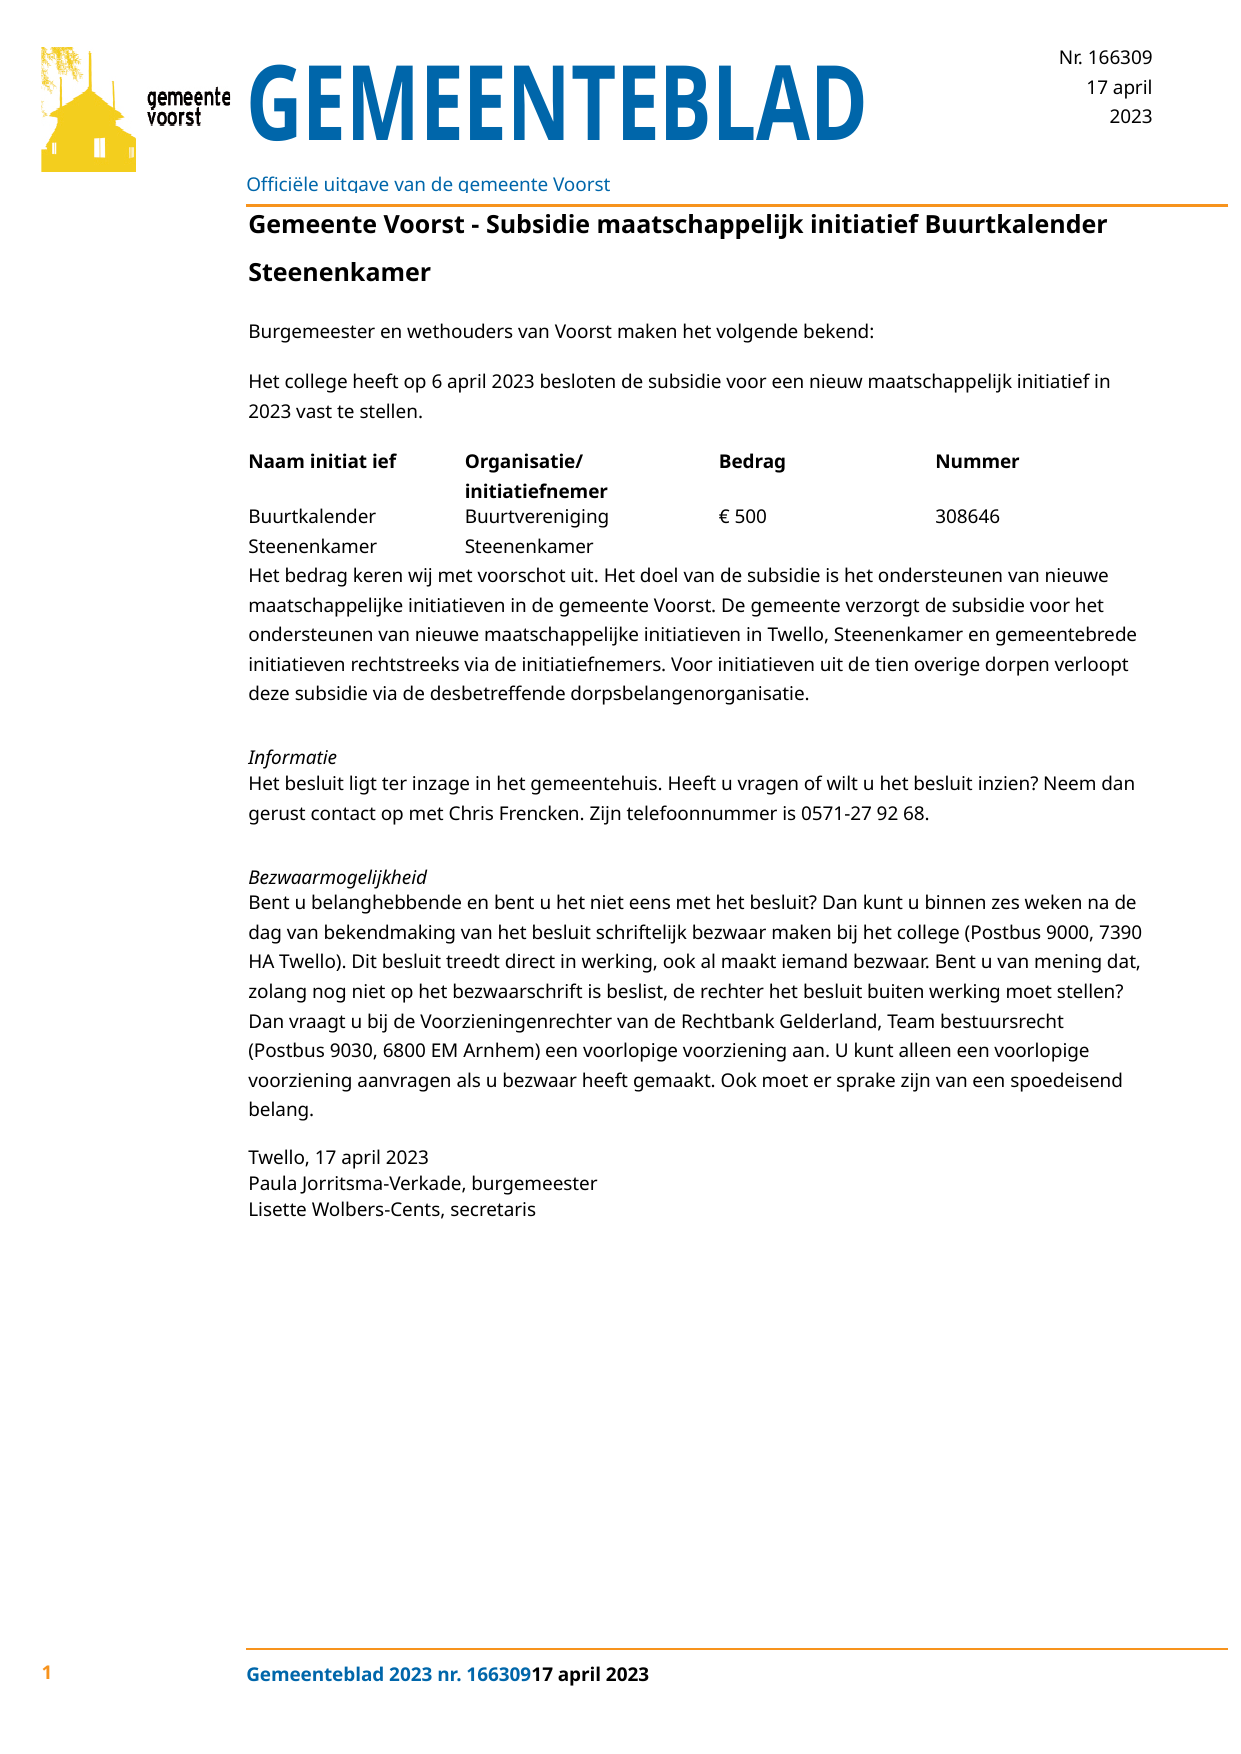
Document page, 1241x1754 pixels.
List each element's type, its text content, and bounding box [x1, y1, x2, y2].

text Het bedrag keren wij met voorschot uit. Het doel van de subsidie is het ondersteunen van nieuwe maatschappelijke initiatieven in de gemeente Voorst. De gemeente verzorgt de subsidie voor het ondersteunen van nieuwe maatschappelijke initiatieven in Twello, Steenenkamer en gemeentebrede initiatieven rechtstreeks via de initiatiefnemers. Voor initiatieven uit de tien overige dorpen verloopt deze subsidie via de desbetreffende dorpsbelangenorganisatie. [248, 562, 1152, 706]
text Het college heeft op 6 april 2023 besloten de subsidie voor een nieuw maatschappelijk initiatief in 2023 vast te stellen. [248, 368, 1152, 424]
table_header Nummer [935, 449, 1152, 504]
text Lisette Wolbers-Cents, secretaris [248, 1196, 1152, 1222]
picture [41, 47, 231, 172]
table_header Bedrag [719, 449, 935, 504]
text Het besluit ligt ter inzage in het gemeentehuis. Heeft u vragen of wilt u het besluit inzien? Neem dan gerust contact op met Chris Frencken. Zijn telefoonnummer is 0571-27 92 68. [248, 770, 1152, 826]
table_cell € 500 [719, 504, 935, 559]
table_cell Buurtkalender Steenenkamer [248, 504, 464, 559]
table_header Organisatie/initiatiefnemer [465, 449, 719, 504]
text Bezwaarmogelijkheid [248, 864, 1152, 889]
table_cell 308646 [935, 504, 1152, 559]
text Gemeente Voorst - Subsidie maatschappelijk initiatief Buurtkalender Steenenkamer [248, 207, 1152, 288]
text Paula Jorritsma-Verkade, burgemeester [248, 1170, 1152, 1196]
text Burgemeester en wethouders van Voorst maken het volgende bekend: [248, 318, 1152, 344]
text Bent u belanghebbende en bent u het niet eens met het besluit? Dan kunt u binnen zes weken na de dag van bekendmaking van het besluit schriftelijk bezwaar maken bij het college (Postbus 9000, 7390 HA Twello). Dit besluit treedt direct in werking, ook al maakt iemand bezwaar. Bent u van mening dat, zolang nog niet op het bezwaarschrift is beslist, de rechter het besluit buiten werking moet stellen? Dan vraagt u bij de Voorzieningenrechter van de Rechtbank Gelderland, Team bestuursrecht (Postbus 9030, 6800 EM Arnhem) een voorlopige voorziening aan. U kunt alleen een voorlopige voorziening aanvragen als u bezwaar heeft gemaakt. Ook moet er sprake zijn van een spoedeisend belang. [248, 889, 1152, 1122]
text Informatie [248, 744, 1152, 770]
table_cell Buurtvereniging Steenenkamer [465, 504, 719, 559]
text Twello, 17 april 2023 [248, 1144, 1152, 1170]
table_header Naam initiat ief [248, 449, 464, 504]
